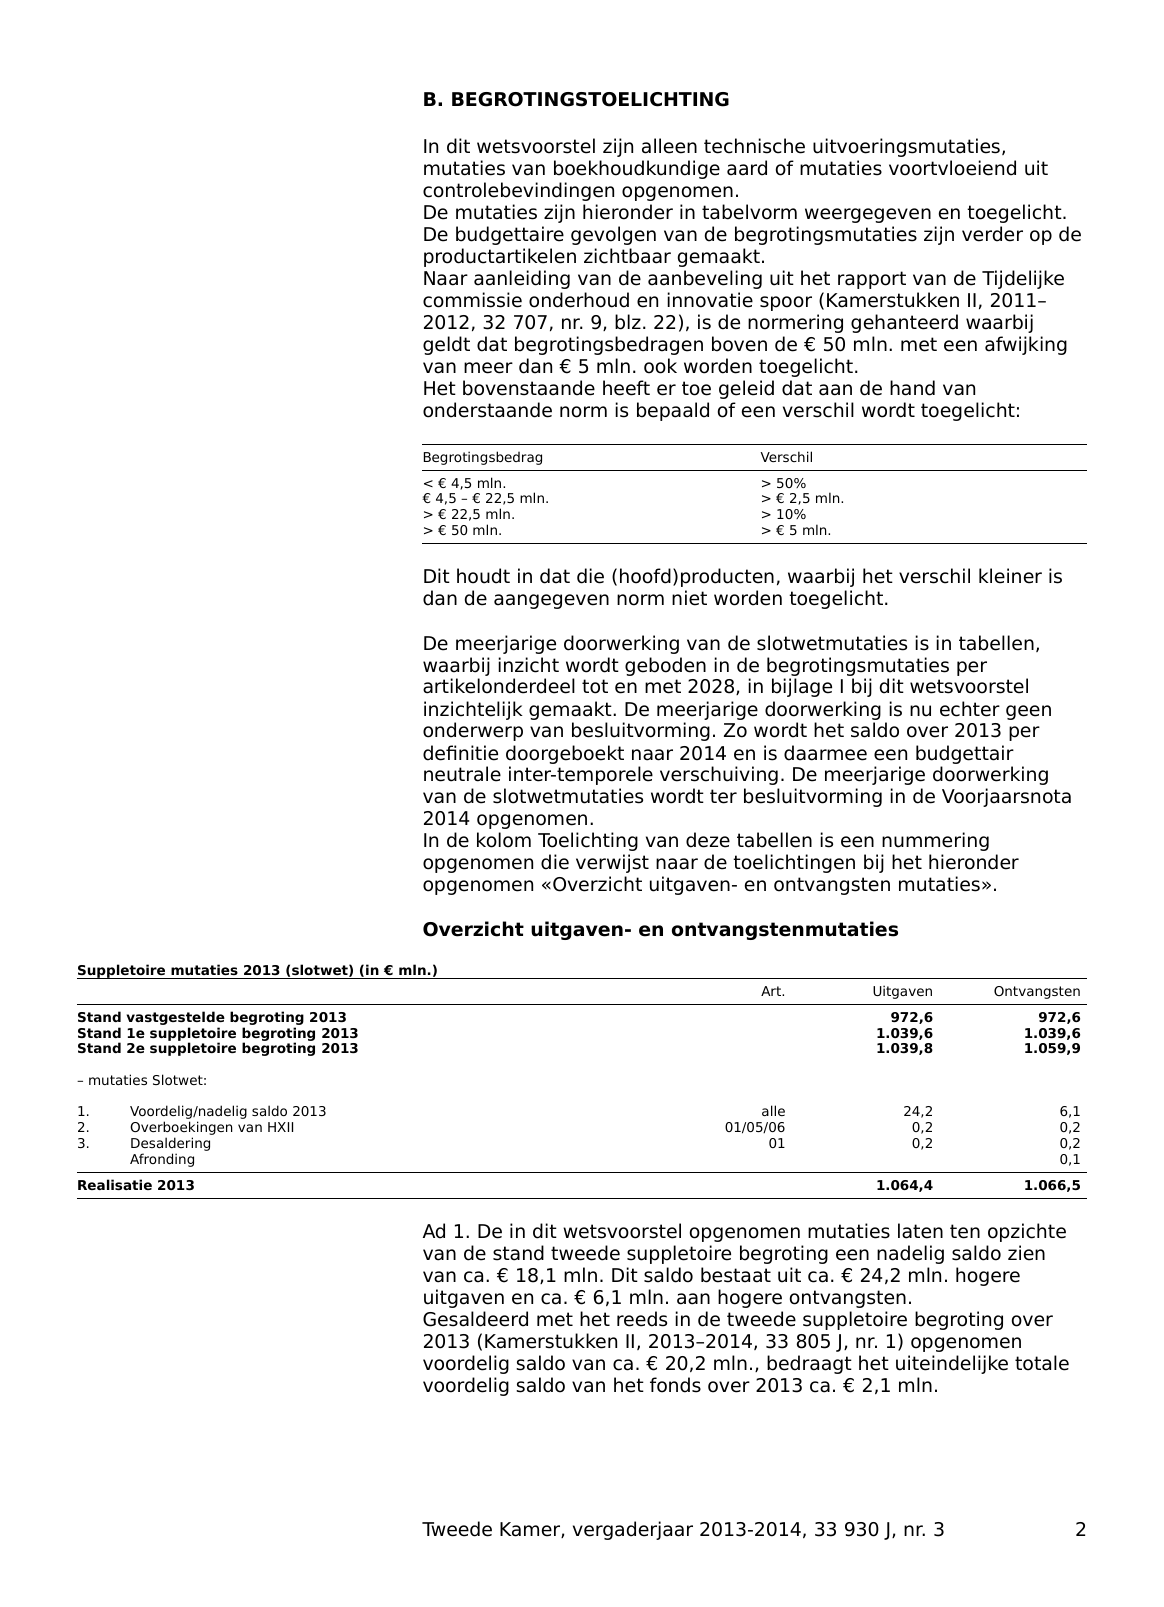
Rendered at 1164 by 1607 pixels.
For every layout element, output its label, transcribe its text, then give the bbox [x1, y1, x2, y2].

table_header Suppletoire mutaties 2013 (slotwet) (in € mln.) [77, 962, 1087, 978]
table_cell Stand 2e suppletoire begroting 2013 [77, 1041, 644, 1057]
table_cell Art. [644, 979, 791, 1004]
table_cell 2. [77, 1120, 124, 1136]
table_cell 24,2 [791, 1104, 939, 1120]
text Ad 1. De in dit wetsvoorstel opgenomen mutaties laten ten opzichte van de stand tweede suppletoire begroting een nadelig saldo zien van ca. € 18,1 mln. Dit saldo bestaat uit ca. € 24,2 mln. hogere uitgaven en ca. € 6,1 mln. aan hogere ontvangsten. [422, 1221, 1087, 1309]
table_cell [77, 979, 124, 1004]
table_cell [644, 1073, 791, 1088]
table_cell 1. [77, 1104, 124, 1120]
table_cell Realisatie 2013 [77, 1173, 644, 1198]
table_cell [791, 1057, 939, 1073]
table_cell 0,2 [939, 1120, 1087, 1136]
table_cell 6,1 [939, 1104, 1087, 1120]
text Het bovenstaande heeft er toe geleid dat aan de hand van onderstaande norm is bepaald of een verschil wordt toegelicht: [422, 378, 1087, 422]
table_header Verschil [754, 445, 1087, 470]
table_cell [791, 1089, 939, 1104]
table_cell > 50% [754, 471, 1087, 491]
table_cell Stand 1e suppletoire begroting 2013 [77, 1026, 644, 1041]
table_cell 1.066,5 [939, 1173, 1087, 1198]
table_cell [791, 1073, 939, 1088]
table_cell 01 [644, 1136, 791, 1151]
table_cell [644, 1151, 791, 1172]
table_cell Stand vastgestelde begroting 2013 [77, 1005, 644, 1026]
table_cell 0,2 [791, 1120, 939, 1136]
table_cell Voordelig/nadelig saldo 2013 [124, 1104, 644, 1120]
table_cell Overboekingen van HXII [124, 1120, 644, 1136]
text Gesaldeerd met het reeds in de tweede suppletoire begroting over 2013 (Kamerstukken II, 2013–2014, 33 805 J, nr. 1) opgenomen voordelig saldo van ca. € 20,2 mln., bedraagt het uiteindelijke totale voordelig saldo van het fonds over 2013 ca. € 2,1 mln. [422, 1309, 1087, 1397]
table_cell [939, 1057, 1087, 1073]
table_cell [77, 1057, 124, 1073]
table_cell 0,2 [791, 1136, 939, 1151]
table_cell [791, 1151, 939, 1172]
table_cell > € 2,5 mln. [754, 491, 1087, 507]
table_cell > € 5 mln. [754, 523, 1087, 543]
text De mutaties zijn hieronder in tabelvorm weergegeven en toegelicht. [422, 202, 1087, 224]
table_cell € 4,5 – € 22,5 mln. [422, 491, 754, 507]
table_cell [124, 979, 644, 1004]
table_cell [124, 1089, 644, 1104]
table_cell 0,1 [939, 1151, 1087, 1172]
table_cell Desaldering [124, 1136, 644, 1151]
text In de kolom Toelichting van deze tabellen is een nummering opgenomen die verwijst naar de toelichtingen bij het hieronder opgenomen «Overzicht uitgaven- en ontvangsten mutaties». [422, 830, 1087, 896]
table_cell Afronding [124, 1151, 644, 1172]
text De meerjarige doorwerking van de slotwetmutaties is in tabellen, waarbij inzicht wordt geboden in de begrotingsmutaties per artikelonderdeel tot en met 2028, in bijlage I bij dit wetsvoorstel inzichtelijk gemaakt. De meerjarige doorwerking is nu echter geen onderwerp van besluitvorming. Zo wordt het saldo over 2013 per definitie doorgeboekt naar 2014 en is daarmee een budgettair neutrale inter-temporele verschuiving. De meerjarige doorwerking van de slotwetmutaties wordt ter besluitvorming in de Voorjaarsnota 2014 opgenomen. [422, 632, 1087, 830]
table_cell 0,2 [939, 1136, 1087, 1151]
text In dit wetsvoorstel zijn alleen technische uitvoeringsmutaties, mutaties van boekhoudkundige aard of mutaties voortvloeiend uit controlebevindingen opgenomen. [422, 136, 1087, 202]
table_cell < € 4,5 mln. [422, 471, 754, 491]
subtitle Overzicht uitgaven- en ontvangstenmutaties [422, 918, 1087, 940]
table_cell 1.039,6 [791, 1026, 939, 1041]
table_cell [644, 1041, 791, 1057]
table_cell [644, 1173, 791, 1198]
table_cell [939, 1073, 1087, 1088]
table_cell 01/05/06 [644, 1120, 791, 1136]
table_cell 1.064,4 [791, 1173, 939, 1198]
table_cell 1.059,9 [939, 1041, 1087, 1057]
table_cell – mutaties Slotwet: [77, 1073, 644, 1088]
subtitle B. BEGROTINGSTOELICHTING [422, 89, 1087, 111]
table_cell 3. [77, 1136, 124, 1151]
table_cell [644, 1057, 791, 1073]
table_cell [939, 1089, 1087, 1104]
text De budgettaire gevolgen van de begrotingsmutaties zijn verder op de productartikelen zichtbaar gemaakt. [422, 224, 1087, 268]
table_cell alle [644, 1104, 791, 1120]
table_cell 1.039,6 [939, 1026, 1087, 1041]
text Dit houdt in dat die (hoofd)producten, waarbij het verschil kleiner is dan de aangegeven norm niet worden toegelicht. [422, 566, 1087, 610]
table_cell > € 50 mln. [422, 523, 754, 543]
table_cell [644, 1005, 791, 1026]
text Naar aanleiding van de aanbeveling uit het rapport van de Tijdelijke commissie onderhoud en innovatie spoor (Kamerstukken II, 2011–2012, 32 707, nr. 9, blz. 22), is de normering gehanteerd waarbij geldt dat begrotingsbedragen boven de € 50 mln. met een afwijking van meer dan € 5 mln. ook worden toegelicht. [422, 268, 1087, 378]
table_cell [77, 1089, 124, 1104]
table_cell > 10% [754, 507, 1087, 523]
table_cell [644, 1089, 791, 1104]
table_cell [77, 1151, 124, 1172]
table_cell [644, 1026, 791, 1041]
table_cell 972,6 [791, 1005, 939, 1026]
table_cell 1.039,8 [791, 1041, 939, 1057]
table_cell 972,6 [939, 1005, 1087, 1026]
table_cell Ontvangsten [939, 979, 1087, 1004]
table_cell Uitgaven [791, 979, 939, 1004]
table_cell > € 22,5 mln. [422, 507, 754, 523]
table_header Begrotingsbedrag [422, 445, 754, 470]
table_cell [124, 1057, 644, 1073]
